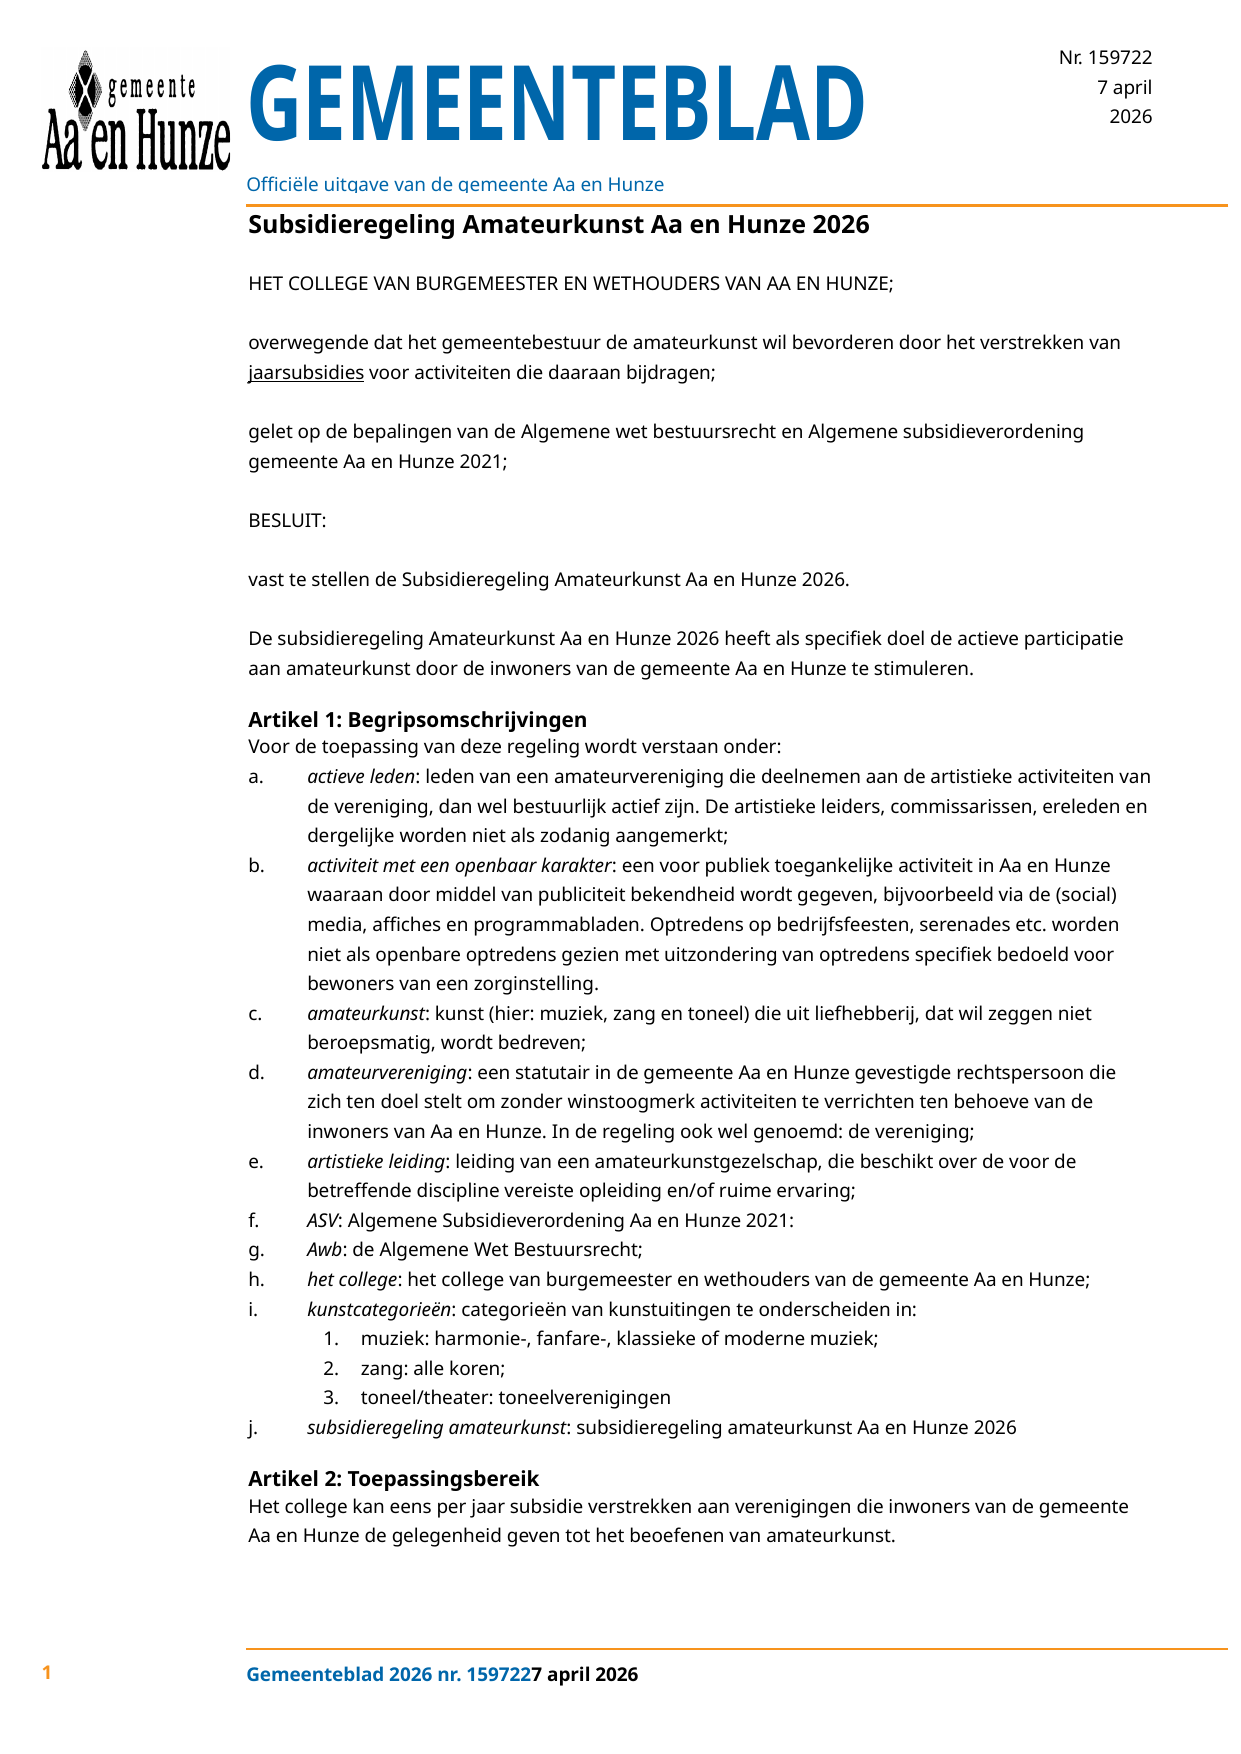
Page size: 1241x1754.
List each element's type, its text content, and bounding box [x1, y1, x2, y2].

text Voor de toepassing van deze regeling wordt verstaan onder: [248, 734, 1152, 759]
text Artikel 2: Toepassingsbereik [248, 1464, 1152, 1493]
text BESLUIT: [248, 507, 1152, 533]
list subsidieregeling amateurkunst: subsidieregeling amateurkunst Aa en Hunze 2026 [248, 1414, 1152, 1440]
text vast te stellen de Subsidieregeling Amateurkunst Aa en Hunze 2026. [248, 566, 1152, 592]
list kunstcategorieën: categorieën van kunstuitingen te onderscheiden in: [248, 1296, 1152, 1322]
list ASV: Algemene Subsidieverordening Aa en Hunze 2021: [248, 1207, 1152, 1233]
list actieve leden: leden van een amateurvereniging die deelnemen aan de artistieke activiteiten van de vereniging, dan wel bestuurlijk actief zijn. De artistieke leiders, commissarissen, ereleden en dergelijke worden niet als zodanig aangemerkt; [248, 763, 1152, 848]
list amateurvereniging: een statutair in de gemeente Aa en Hunze gevestigde rechtspersoon die zich ten doel stelt om zonder winstoogmerk activiteiten te verrichten ten behoeve van de inwoners van Aa en Hunze. In de regeling ook wel genoemd: de vereniging; [248, 1059, 1152, 1144]
text Subsidieregeling Amateurkunst Aa en Hunze 2026 [248, 207, 1152, 241]
list het college: het college van burgemeester en wethouders van de gemeente Aa en Hunze; [248, 1266, 1152, 1292]
list zang: alle koren; [323, 1355, 1152, 1381]
text Artikel 1: Begripsomschrijvingen [248, 705, 1152, 734]
list artistieke leiding: leiding van een amateurkunstgezelschap, die beschikt over de voor de betreffende discipline vereiste opleiding en/of ruime ervaring; [248, 1148, 1152, 1203]
list muziek: harmonie-, fanfare-, klassieke of moderne muziek; [323, 1325, 1152, 1351]
list amateurkunst: kunst (hier: muziek, zang en toneel) die uit liefhebberij, dat wil zeggen niet beroepsmatig, wordt bedreven; [248, 1000, 1152, 1055]
list toneel/theater: toneelverenigingen [323, 1384, 1152, 1410]
text overwegende dat het gemeentebestuur de amateurkunst wil bevorderen door het verstrekken van jaarsubsidies voor activiteiten die daaraan bijdragen; [248, 329, 1152, 385]
text Het college kan eens per jaar subsidie verstrekken aan verenigingen die inwoners van de gemeente Aa en Hunze de gelegenheid geven tot het beoefenen van amateurkunst. [248, 1493, 1152, 1548]
list Awb: de Algemene Wet Bestuursrecht; [248, 1237, 1152, 1262]
list activiteit met een openbaar karakter: een voor publiek toegankelijke activiteit in Aa en Hunze waaraan door middel van publiciteit bekendheid wordt gegeven, bijvoorbeeld via de (social) media, affiches en programmabladen. Optredens op bedrijfsfeesten, serenades etc. worden niet als openbare optredens gezien met uitzondering van optredens specifiek bedoeld voor bewoners van een zorginstelling. [248, 852, 1152, 996]
picture [41, 47, 231, 172]
text gelet op de bepalingen van de Algemene wet bestuursrecht en Algemene subsidieverordening gemeente Aa en Hunze 2021; [248, 418, 1152, 473]
text HET COLLEGE VAN BURGEMEESTER EN WETHOUDERS VAN AA EN HUNZE; [248, 270, 1152, 296]
text De subsidieregeling Amateurkunst Aa en Hunze 2026 heeft als specifiek doel de actieve participatie aan amateurkunst door de inwoners van de gemeente Aa en Hunze te stimuleren. [248, 625, 1152, 681]
